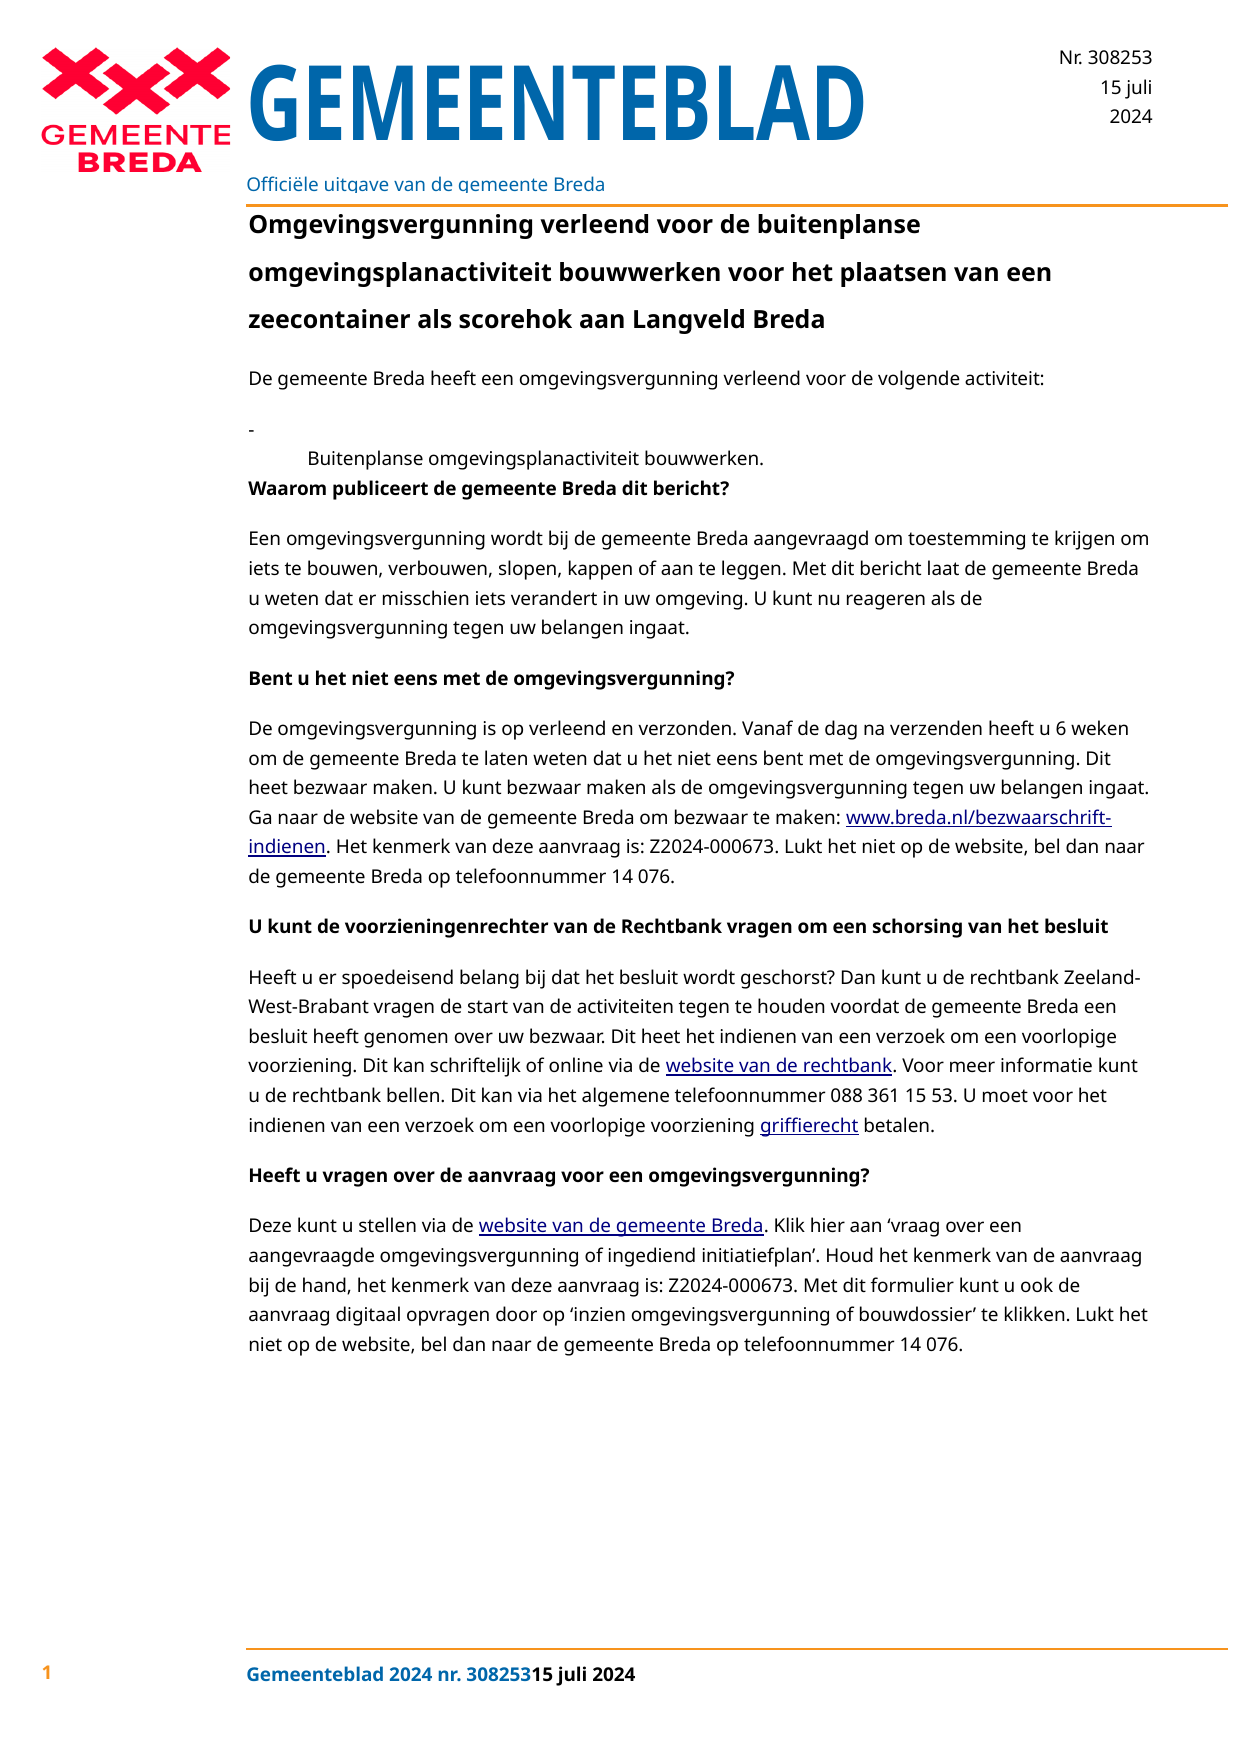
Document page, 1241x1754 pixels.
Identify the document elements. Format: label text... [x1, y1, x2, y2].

text Waarom publiceert de gemeente Breda dit bericht? [248, 475, 1152, 501]
picture [41, 47, 231, 172]
text De omgevingsvergunning is op verleend en verzonden. Vanaf de dag na verzenden heeft u 6 weken om de gemeente Breda te laten weten dat u het niet eens bent met de omgevingsvergunning. Dit heet bezwaar maken. U kunt bezwaar maken als de omgevingsvergunning tegen uw belangen ingaat. Ga naar de website van de gemeente Breda om bezwaar te maken: www.breda.nl/bezwaarschrift-indienen. Het kenmerk van deze aanvraag is: Z2024-000673. Lukt het niet op de website, bel dan naar de gemeente Breda op telefoonnummer 14 076. [248, 715, 1152, 889]
text Heeft u er spoedeisend belang bij dat het besluit wordt geschorst? Dan kunt u de rechtbank Zeeland-West-Brabant vragen de start van de activiteiten tegen te houden voordat de gemeente Breda een besluit heeft genomen over uw bezwaar. Dit heet het indienen van een verzoek om een voorlopige voorziening. Dit kan schriftelijk of online via de website van de rechtbank. Voor meer informatie kunt u de rechtbank bellen. Dit kan via het algemene telefoonnummer 088 361 15 53. U moet voor het indienen van een verzoek om een voorlopige voorziening griffierecht betalen. [248, 964, 1152, 1137]
text U kunt de voorzieningenrechter van de Rechtbank vragen om een schorsing van het besluit [248, 913, 1152, 939]
list Buitenplanse omgevingsplanactiviteit bouwwerken. [248, 446, 1152, 471]
text Een omgevingsvergunning wordt bij de gemeente Breda aangevraagd om toestemming te krijgen om iets te bouwen, verbouwen, slopen, kappen of aan te leggen. Met dit bericht laat de gemeente Breda u weten dat er misschien iets verandert in uw omgeving. U kunt nu reageren als de omgevingsvergunning tegen uw belangen ingaat. [248, 526, 1152, 640]
text Deze kunt u stellen via de website van de gemeente Breda. Klik hier aan ‘vraag over een aangevraagde omgevingsvergunning of ingediend initiatiefplan’. Houd het kenmerk van de aanvraag bij de hand, het kenmerk van deze aanvraag is: Z2024-000673. Met dit formulier kunt u ook de aanvraag digitaal opvragen door op ‘inzien omgevingsvergunning of bouwdossier’ te klikken. Lukt het niet op de website, bel dan naar de gemeente Breda op telefoonnummer 14 076. [248, 1213, 1152, 1357]
text Omgevingsvergunning verleend voor de buitenplanse omgevingsplanactiviteit bouwwerken voor het plaatsen van een zeecontainer als scorehok aan Langveld Breda [248, 207, 1152, 336]
text Bent u het niet eens met de omgevingsvergunning? [248, 665, 1152, 690]
text Heeft u vragen over de aanvraag voor een omgevingsvergunning? [248, 1162, 1152, 1188]
text De gemeente Breda heeft een omgevingsvergunning verleend voor de volgende activiteit: [248, 366, 1152, 391]
